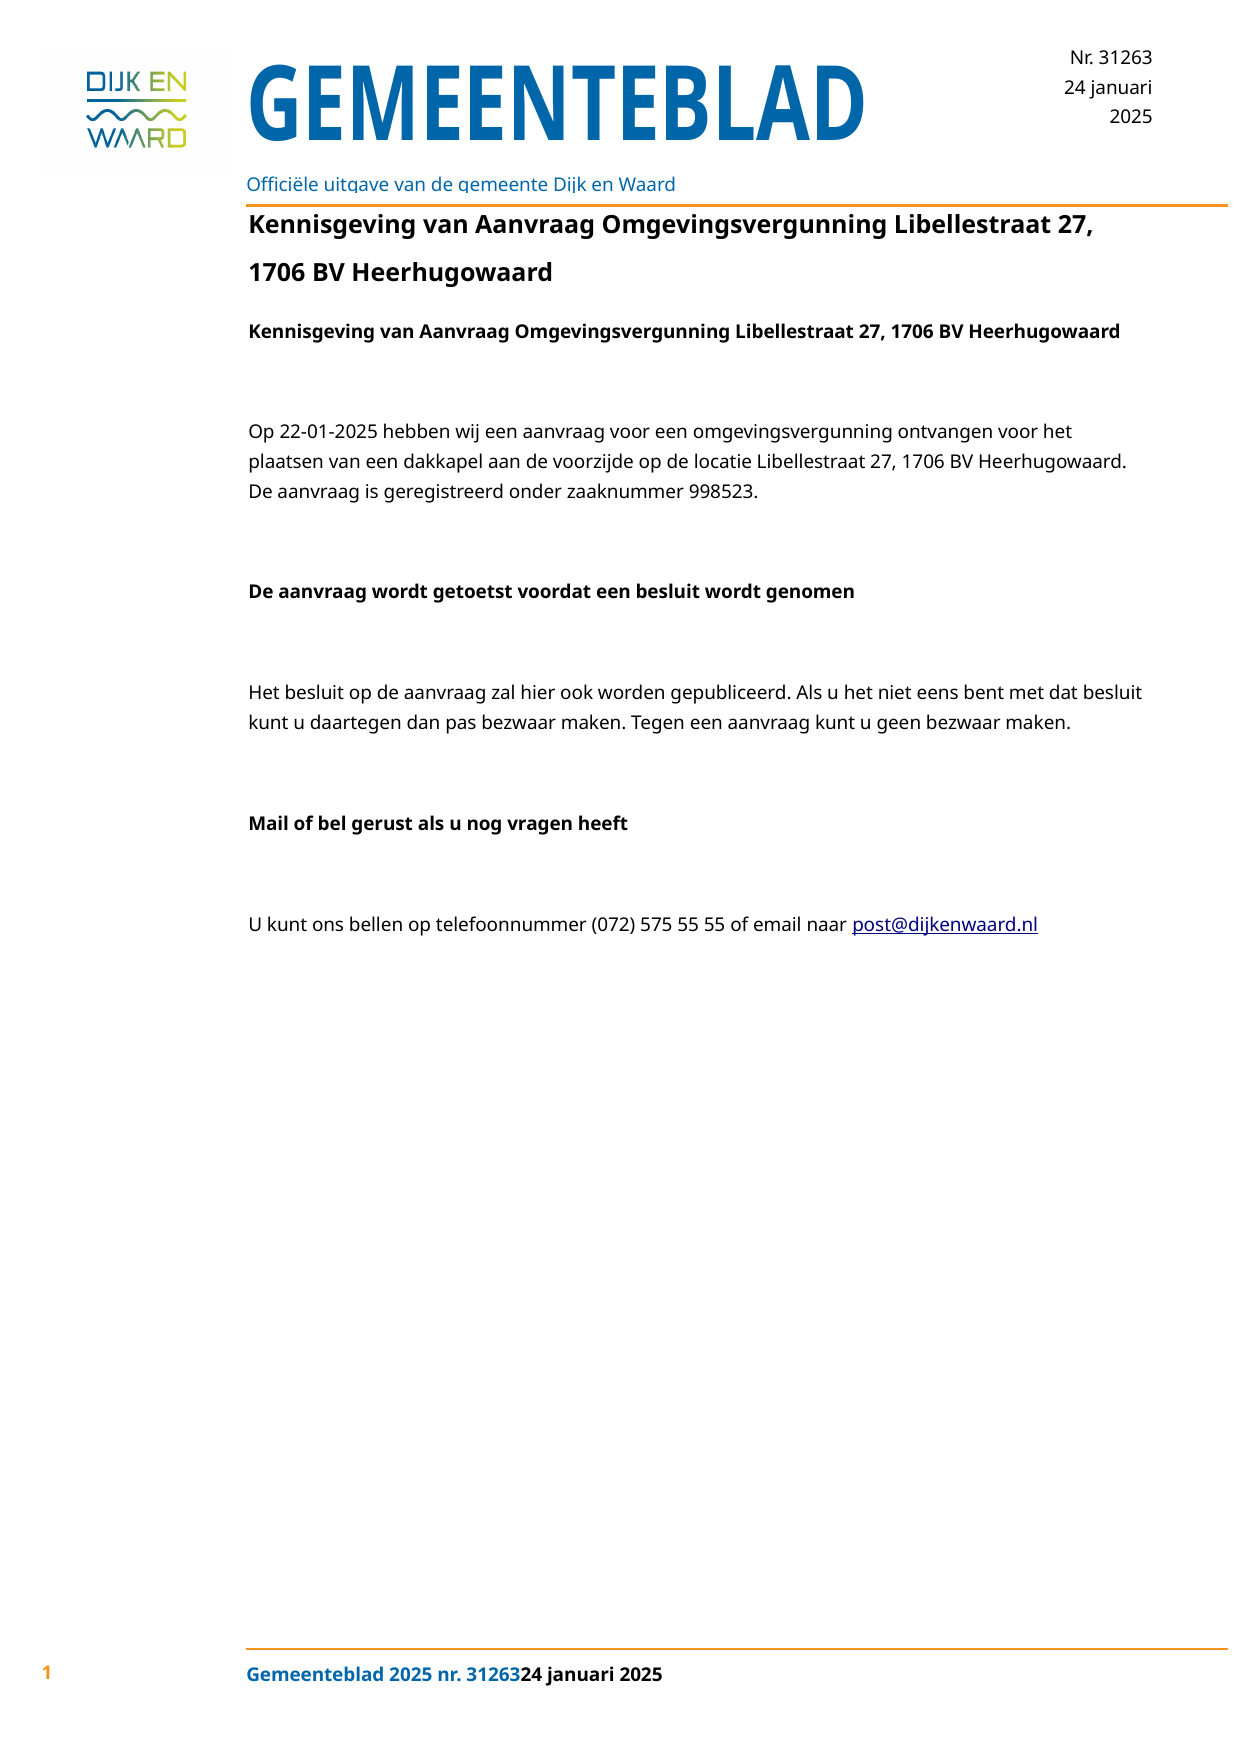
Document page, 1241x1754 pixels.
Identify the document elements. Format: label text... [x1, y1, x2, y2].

text Kennisgeving van Aanvraag Omgevingsvergunning Libellestraat 27, 1706 BV Heerhugowaard [248, 318, 1152, 344]
text U kunt ons bellen op telefoonnummer (072) 575 55 55 of email naar post@dijkenwaard.nl [248, 911, 1152, 937]
text Op 22-01-2025 hebben wij een aanvraag voor een omgevingsvergunning ontvangen voor het plaatsen van een dakkapel aan de voorzijde op de locatie Libellestraat 27, 1706 BV Heerhugowaard. De aanvraag is geregistreerd onder zaaknummer 998523. [248, 419, 1152, 504]
text Mail of bel gerust als u nog vragen heeft [248, 810, 1152, 836]
text Kennisgeving van Aanvraag Omgevingsvergunning Libellestraat 27, 1706 BV Heerhugowaard [248, 207, 1152, 288]
picture [41, 47, 231, 172]
text De aanvraag wordt getoetst voordat een besluit wordt genomen [248, 579, 1152, 604]
text Het besluit op de aanvraag zal hier ook worden gepubliceerd. Als u het niet eens bent met dat besluit kunt u daartegen dan pas bezwaar maken. Tegen een aanvraag kunt u geen bezwaar maken. [248, 679, 1152, 735]
